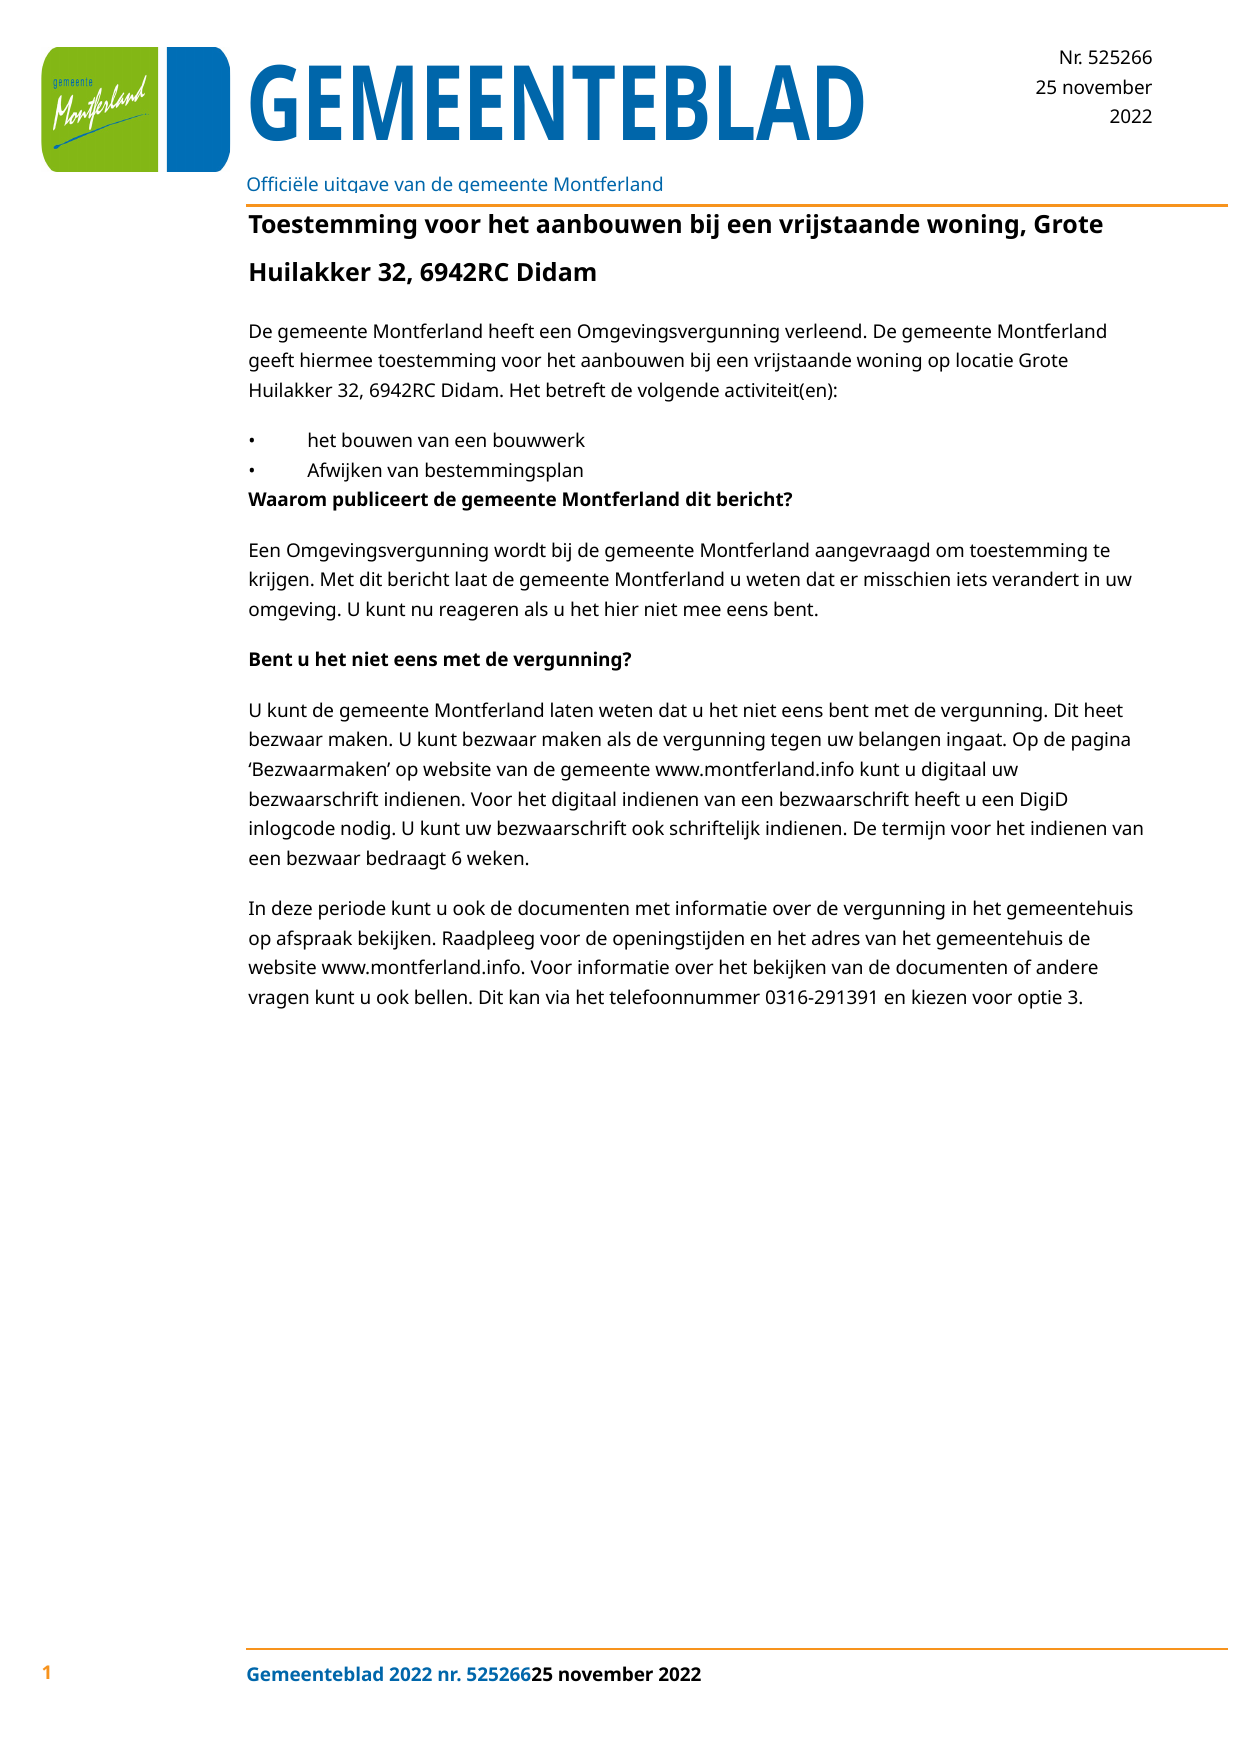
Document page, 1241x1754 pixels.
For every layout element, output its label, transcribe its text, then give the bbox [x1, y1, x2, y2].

text De gemeente Montferland heeft een Omgevingsvergunning verleend. De gemeente Montferland geeft hiermee toestemming voor het aanbouwen bij een vrijstaande woning op locatie Grote Huilakker 32, 6942RC Didam. Het betreft de volgende activiteit(en): [248, 318, 1152, 403]
picture [41, 47, 231, 172]
text Toestemming voor het aanbouwen bij een vrijstaande woning, Grote Huilakker 32, 6942RC Didam [248, 207, 1152, 288]
text Waarom publiceert de gemeente Montferland dit bericht? [248, 487, 1152, 512]
list Afwijken van bestemmingsplan [248, 457, 1152, 483]
text Bent u het niet eens met de vergunning? [248, 647, 1152, 672]
list het bouwen van een bouwwerk [248, 427, 1152, 453]
text In deze periode kunt u ook de documenten met informatie over de vergunning in het gemeentehuis op afspraak bekijken. Raadpleeg voor de openingstijden en het adres van het gemeentehuis de website www.montferland.info. Voor informatie over het bekijken van de documenten of andere vragen kunt u ook bellen. Dit kan via het telefoonnummer 0316-291391 en kiezen voor optie 3. [248, 895, 1152, 1010]
text U kunt de gemeente Montferland laten weten dat u het niet eens bent met de vergunning. Dit heet bezwaar maken. U kunt bezwaar maken als de vergunning tegen uw belangen ingaat. Op de pagina ‘Bezwaarmaken’ op website van de gemeente www.montferland.info kunt u digitaal uw bezwaarschrift indienen. Voor het digitaal indienen van een bezwaarschrift heeft u een DigiD inlogcode nodig. U kunt uw bezwaarschrift ook schriftelijk indienen. De termijn voor het indienen van een bezwaar bedraagt 6 weken. [248, 697, 1152, 871]
text Een Omgevingsvergunning wordt bij de gemeente Montferland aangevraagd om toestemming te krijgen. Met dit bericht laat de gemeente Montferland u weten dat er misschien iets verandert in uw omgeving. U kunt nu reageren als u het hier niet mee eens bent. [248, 537, 1152, 622]
